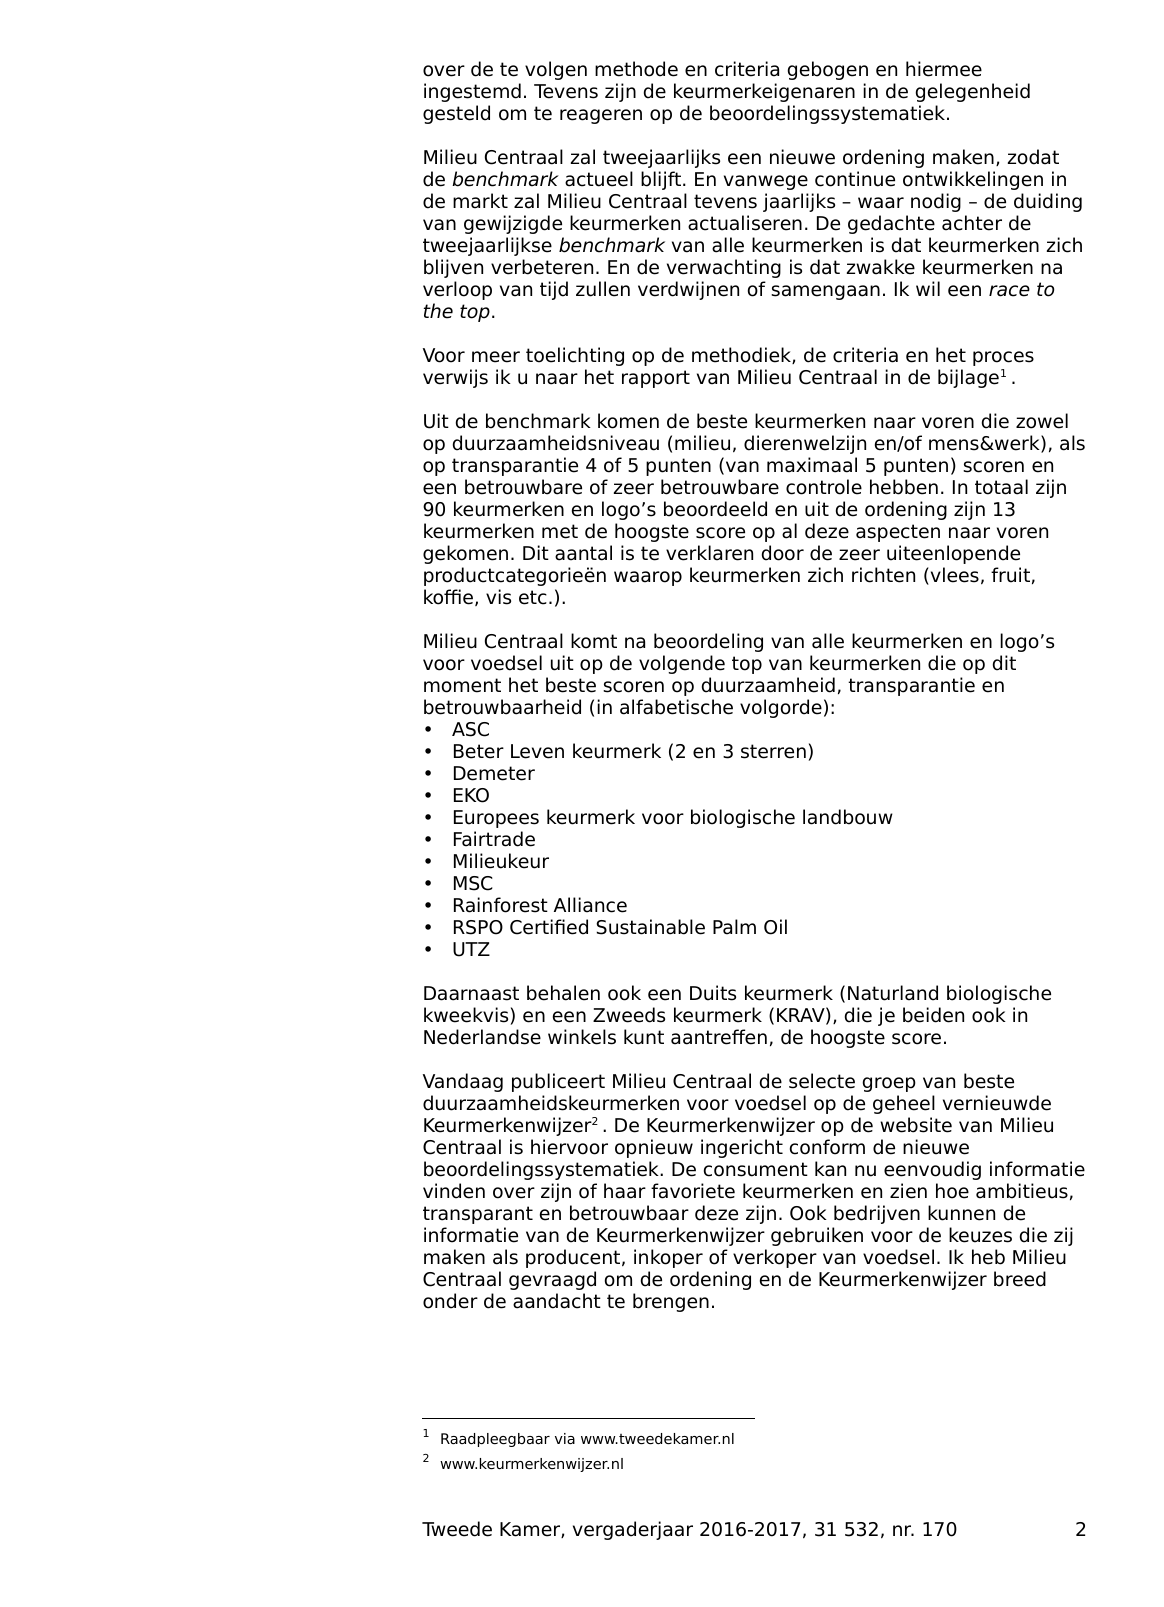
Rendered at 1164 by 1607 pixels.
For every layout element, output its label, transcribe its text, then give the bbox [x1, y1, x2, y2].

text • RSPO Certified Sustainable Palm Oil [422, 917, 1087, 939]
text Milieu Centraal komt na beoordeling van alle keurmerken en logo’s voor voedsel uit op de volgende top van keurmerken die op dit moment het beste scoren op duurzaamheid, transparantie en betrouwbaarheid (in alfabetische volgorde): [422, 631, 1087, 719]
text over de te volgen methode en criteria gebogen en hiermee ingestemd. Tevens zijn de keurmerkeigenaren in de gelegenheid gesteld om te reageren op de beoordelingssystematiek. [422, 59, 1087, 125]
text • Rainforest Alliance [422, 895, 1087, 917]
text • ASC [422, 719, 1087, 741]
text Voor meer toelichting op de methodiek, de criteria en het proces verwijs ik u naar het rapport van Milieu Centraal in de bijlage. [422, 345, 1087, 389]
text • Fairtrade [422, 829, 1087, 851]
text Raadpleegbaar via www.tweedekamer.nl [422, 1427, 1087, 1449]
text • Milieukeur [422, 851, 1087, 873]
text • Europees keurmerk voor biologische landbouw [422, 807, 1087, 829]
text • Beter Leven keurmerk (2 en 3 sterren) [422, 741, 1087, 763]
text • EKO [422, 785, 1087, 807]
text Uit de benchmark komen de beste keurmerken naar voren die zowel op duurzaamheidsniveau (milieu, dierenwelzijn en/of mens&werk), als op transparantie 4 of 5 punten (van maximaal 5 punten) scoren en een betrouwbare of zeer betrouwbare controle hebben. In totaal zijn 90 keurmerken en logo’s beoordeeld en uit de ordening zijn 13 keurmerken met de hoogste score op al deze aspecten naar voren gekomen. Dit aantal is te verklaren door de zeer uiteenlopende productcategorieën waarop keurmerken zich richten (vlees, fruit, koffie, vis etc.). [422, 411, 1087, 609]
text Daarnaast behalen ook een Duits keurmerk (Naturland biologische kweekvis) en een Zweeds keurmerk (KRAV), die je beiden ook in Nederlandse winkels kunt aantreffen, de hoogste score. [422, 983, 1087, 1049]
text Milieu Centraal zal tweejaarlijks een nieuwe ordening maken, zodat de benchmark actueel blijft. En vanwege continue ontwikkelingen in de markt zal Milieu Centraal tevens jaarlijks – waar nodig – de duiding van gewijzigde keurmerken actualiseren. De gedachte achter de tweejaarlijkse benchmark van alle keurmerken is dat keurmerken zich blijven verbeteren. En de verwachting is dat zwakke keurmerken na verloop van tijd zullen verdwijnen of samengaan. Ik wil een race to the top. [422, 147, 1087, 323]
text • Demeter [422, 763, 1087, 785]
text • UTZ [422, 939, 1087, 961]
text • MSC [422, 873, 1087, 895]
text www.keurmerkenwijzer.nl [422, 1452, 1087, 1474]
text Vandaag publiceert Milieu Centraal de selecte groep van beste duurzaamheidskeurmerken voor voedsel op de geheel vernieuwde Keurmerkenwijzer. De Keurmerkenwijzer op de website van Milieu Centraal is hiervoor opnieuw ingericht conform de nieuwe beoordelingssystematiek. De consument kan nu eenvoudig informatie vinden over zijn of haar favoriete keurmerken en zien hoe ambitieus, transparant en betrouwbaar deze zijn. Ook bedrijven kunnen de informatie van de Keurmerkenwijzer gebruiken voor de keuzes die zij maken als producent, inkoper of verkoper van voedsel. Ik heb Milieu Centraal gevraagd om de ordening en de Keurmerkenwijzer breed onder de aandacht te brengen. [422, 1071, 1087, 1313]
